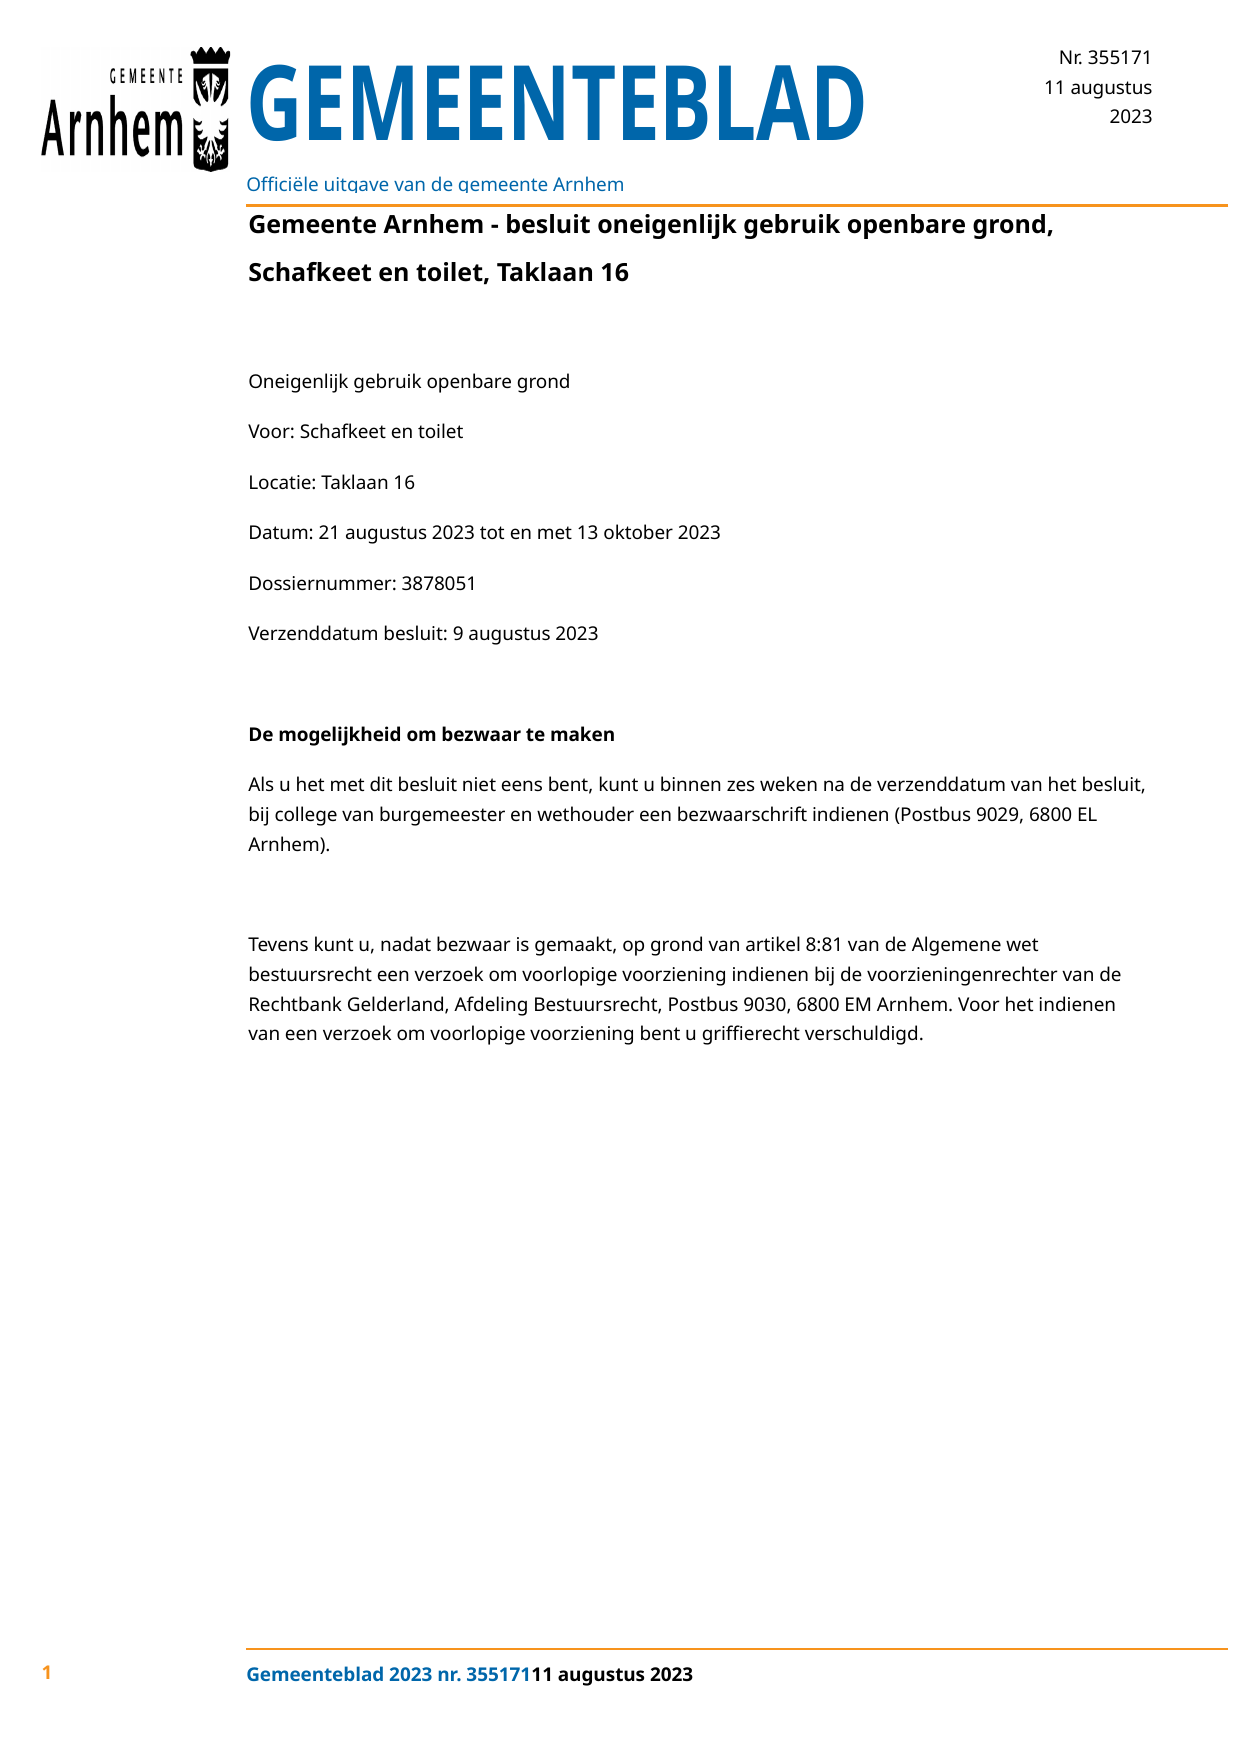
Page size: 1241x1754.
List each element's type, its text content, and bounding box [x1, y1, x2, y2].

text Verzenddatum besluit: 9 augustus 2023 [248, 620, 1152, 646]
text Locatie: Taklaan 16 [248, 469, 1152, 495]
text Tevens kunt u, nadat bezwaar is gemaakt, op grond van artikel 8:81 van de Algemene wet bestuursrecht een verzoek om voorlopige voorziening indienen bij de voorzieningenrechter van de Rechtbank Gelderland, Afdeling Bestuursrecht, Postbus 9030, 6800 EM Arnhem. Voor het indienen van een verzoek om voorlopige voorziening bent u griffierecht verschuldigd. [248, 932, 1152, 1046]
text Als u het met dit besluit niet eens bent, kunt u binnen zes weken na de verzenddatum van het besluit, bij college van burgemeester en wethouder een bezwaarschrift indienen (Postbus 9029, 6800 EL Arnhem). [248, 772, 1152, 857]
picture [41, 47, 231, 172]
text Voor: Schafkeet en toilet [248, 419, 1152, 444]
text Oneigenlijk gebruik openbare grond [248, 368, 1152, 394]
text Gemeente Arnhem - besluit oneigenlijk gebruik openbare grond, Schafkeet en toilet, Taklaan 16 [248, 207, 1152, 288]
text Dossiernummer: 3878051 [248, 570, 1152, 596]
text De mogelijkheid om bezwaar te maken [248, 721, 1152, 747]
text Datum: 21 augustus 2023 tot en met 13 oktober 2023 [248, 519, 1152, 545]
